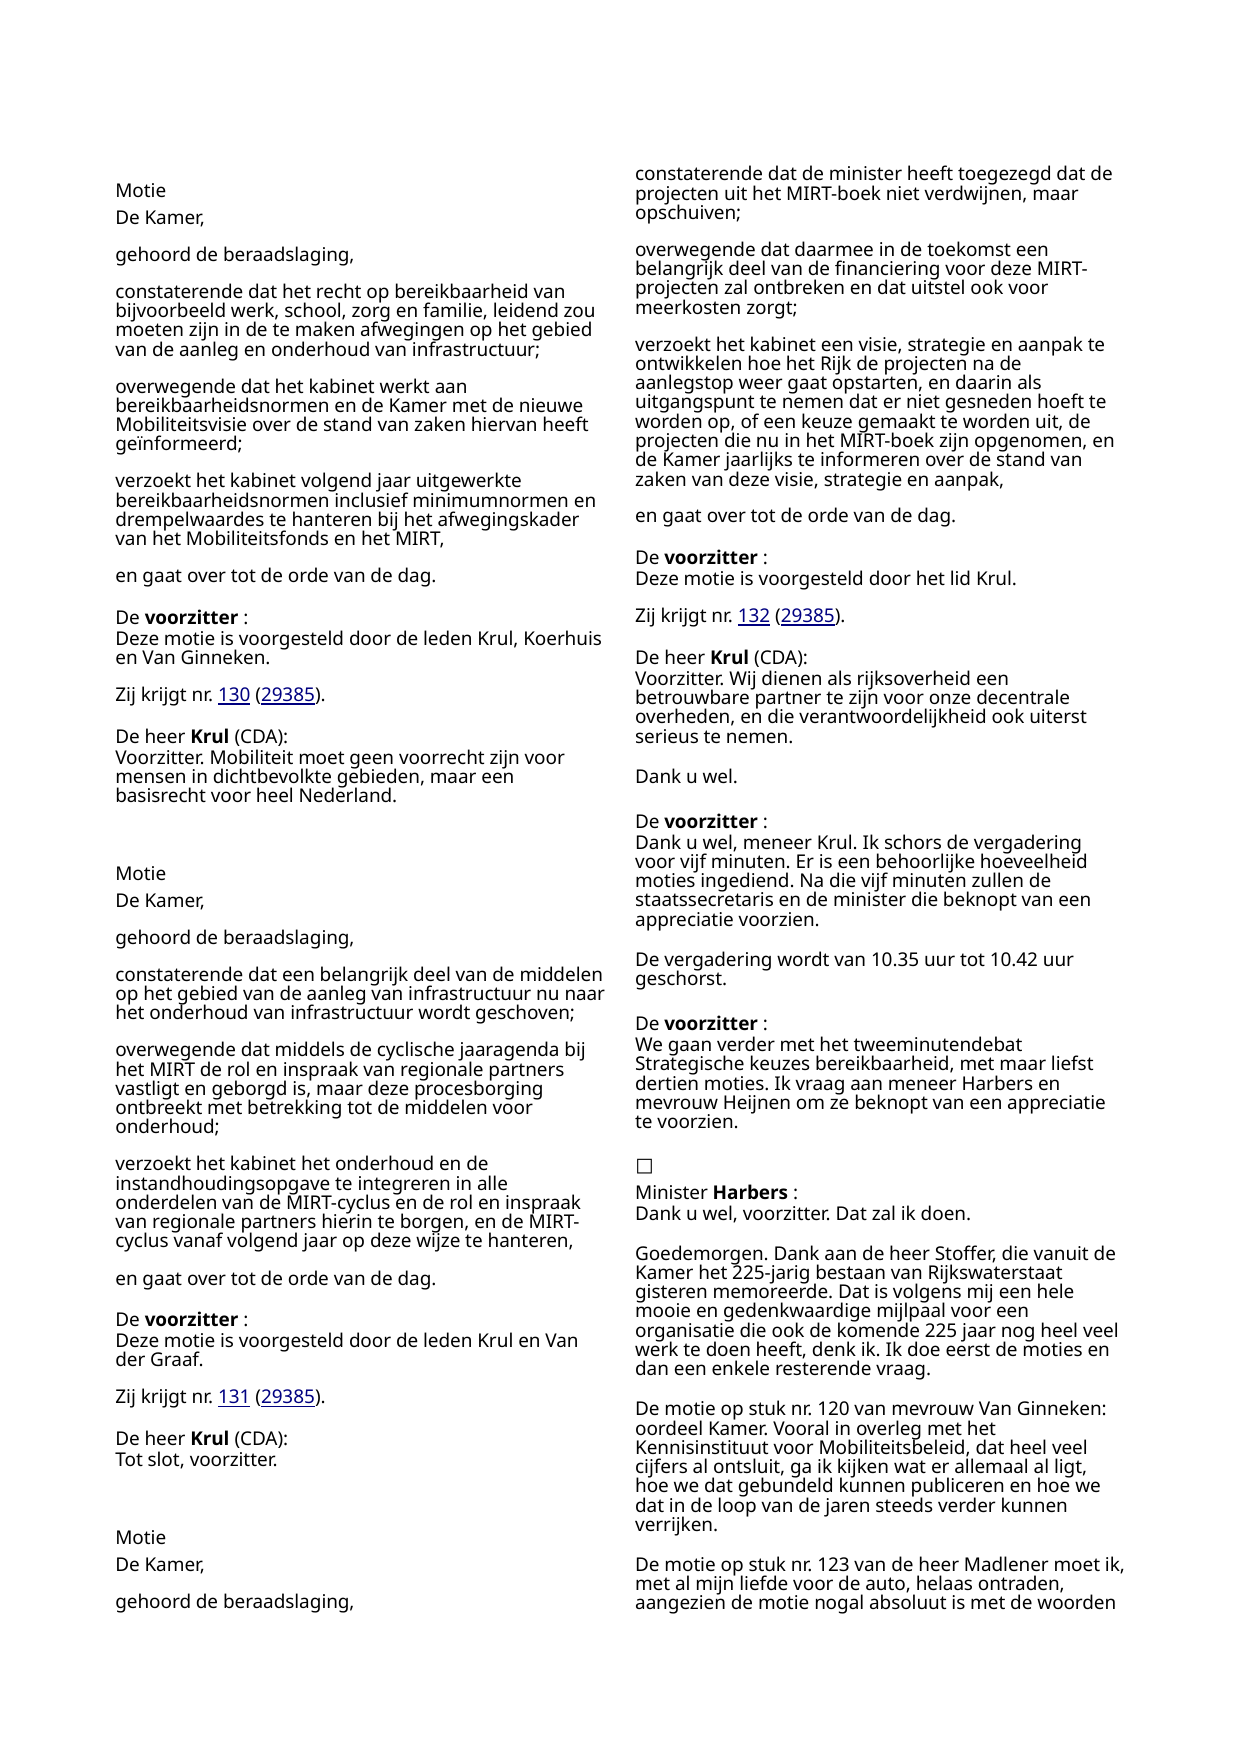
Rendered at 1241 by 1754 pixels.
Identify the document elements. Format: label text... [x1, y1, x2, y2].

text De Kamer, [115, 209, 605, 228]
text Deze motie is voorgesteld door het lid Krul. [635, 570, 1125, 589]
text en gaat over tot de orde van de dag. [115, 1269, 605, 1289]
text De heer Krul (CDA): [635, 644, 1125, 670]
text De voorzitter : [115, 604, 605, 630]
text Motie [115, 860, 605, 886]
text De heer Krul (CDA): [115, 723, 605, 749]
text De Kamer, [115, 892, 605, 911]
text Dank u wel, voorzitter. Dat zal ik doen. [635, 1204, 1125, 1224]
text De voorzitter : [115, 1306, 605, 1332]
text verzoekt het kabinet volgend jaar uitgewerkte bereikbaarheidsnormen inclusief minimumnormen en drempelwaardes te hanteren bij het afwegingskader van het Mobiliteitsfonds en het MIRT, [115, 472, 605, 549]
text verzoekt het kabinet het onderhoud en de instandhoudingsopgave te integreren in alle onderdelen van de MIRT-cyclus en de rol en inspraak van regionale partners hierin te borgen, en de MIRT-cyclus vanaf volgend jaar op deze wijze te hanteren, [115, 1155, 605, 1252]
text Zij krijgt nr. 130 (29385). [115, 686, 605, 705]
text overwegende dat het kabinet werkt aan bereikbaarheidsnormen en de Kamer met de nieuwe Mobiliteitsvisie over de stand van zaken hiervan heeft geïnformeerd; [115, 378, 605, 455]
text Deze motie is voorgesteld door de leden Krul en Van der Graaf. [115, 1332, 605, 1371]
text en gaat over tot de orde van de dag. [635, 507, 1125, 527]
text ⬜ [635, 1153, 1125, 1179]
text De voorzitter : [635, 544, 1125, 570]
text Dank u wel. [635, 768, 1125, 787]
text constaterende dat een belangrijk deel van de middelen op het gebied van de aanleg van infrastructuur nu naar het onderhoud van infrastructuur wordt geschoven; [115, 966, 605, 1024]
text Voorzitter. Mobiliteit moet geen voorrecht zijn voor mensen in dichtbevolkte gebieden, maar een basisrecht voor heel Nederland. [115, 749, 605, 807]
text Motie [115, 1524, 605, 1550]
text De Kamer, [115, 1556, 605, 1575]
text De voorzitter : [635, 808, 1125, 834]
text Motie [115, 177, 605, 203]
text De heer Krul (CDA): [115, 1426, 605, 1451]
text Dank u wel, meneer Krul. Ik schors de vergadering voor vijf minuten. Er is een behoorlijke hoeveelheid moties ingediend. Na die vijf minuten zullen de staatssecretaris en de minister die beknopt van een appreciatie voorzien. [635, 834, 1125, 930]
text Minister Harbers : [635, 1179, 1125, 1204]
text Zij krijgt nr. 131 (29385). [115, 1388, 605, 1408]
text Tot slot, voorzitter. [115, 1451, 605, 1471]
text constaterende dat de minister heeft toegezegd dat de projecten uit het MIRT-boek niet verdwijnen, maar opschuiven; [635, 165, 1125, 223]
text We gaan verder met het tweeminutendebat Strategische keuzes bereikbaarheid, met maar liefst dertien moties. Ik vraag aan meneer Harbers en mevrouw Heijnen om ze beknopt van een appreciatie te voorzien. [635, 1036, 1125, 1132]
text Zij krijgt nr. 132 (29385). [635, 607, 1125, 626]
text verzoekt het kabinet een visie, strategie en aanpak te ontwikkelen hoe het Rijk de projecten na de aanlegstop weer gaat opstarten, en daarin als uitgangspunt te nemen dat er niet gesneden hoeft te worden op, of een keuze gemaakt te worden uit, de projecten die nu in het MIRT-boek zijn opgenomen, en de Kamer jaarlijks te informeren over de stand van zaken van deze visie, strategie en aanpak, [635, 336, 1125, 490]
text Goedemorgen. Dank aan de heer Stoffer, die vanuit de Kamer het 225-jarig bestaan van Rijkswaterstaat gisteren memoreerde. Dat is volgens mij een hele mooie en gedenkwaardige mijlpaal voor een organisatie die ook de komende 225 jaar nog heel veel werk te doen heeft, denk ik. Ik doe eerst de moties en dan een enkele resterende vraag. [635, 1244, 1125, 1379]
text gehoord de beraadslaging, [115, 929, 605, 948]
text Voorzitter. Wij dienen als rijksoverheid een betrouwbare partner te zijn voor onze decentrale overheden, en die verantwoordelijkheid ook uiterst serieus te nemen. [635, 670, 1125, 747]
text De motie op stuk nr. 123 van de heer Madlener moet ik, met al mijn liefde voor de auto, helaas ontraden, aangezien de motie nogal absoluut is met de woorden [635, 1556, 1125, 1614]
text De motie op stuk nr. 120 van mevrouw Van Ginneken: oordeel Kamer. Vooral in overleg met het Kennisinstituut voor Mobiliteitsbeleid, dat heel veel cijfers al ontsluit, ga ik kijken wat er allemaal al ligt, hoe we dat gebundeld kunnen publiceren en hoe we dat in de loop van de jaren steeds verder kunnen verrijken. [635, 1400, 1125, 1535]
text gehoord de beraadslaging, [115, 1593, 605, 1612]
text De vergadering wordt van 10.35 uur tot 10.42 uur geschorst. [635, 951, 1125, 989]
text Deze motie is voorgesteld door de leden Krul, Koerhuis en Van Ginneken. [115, 630, 605, 668]
text overwegende dat middels de cyclische jaaragenda bij het MIRT de rol en inspraak van regionale partners vastligt en geborgd is, maar deze procesborging ontbreekt met betrekking tot de middelen voor onderhoud; [115, 1041, 605, 1138]
text constaterende dat het recht op bereikbaarheid van bijvoorbeeld werk, school, zorg en familie, leidend zou moeten zijn in de te maken afwegingen op het gebied van de aanleg en onderhoud van infrastructuur; [115, 283, 605, 360]
text De voorzitter : [635, 1010, 1125, 1036]
text overwegende dat daarmee in de toekomst een belangrijk deel van de financiering voor deze MIRT-projecten zal ontbreken en dat uitstel ook voor meerkosten zorgt; [635, 241, 1125, 318]
text gehoord de beraadslaging, [115, 246, 605, 265]
text en gaat over tot de orde van de dag. [115, 567, 605, 586]
